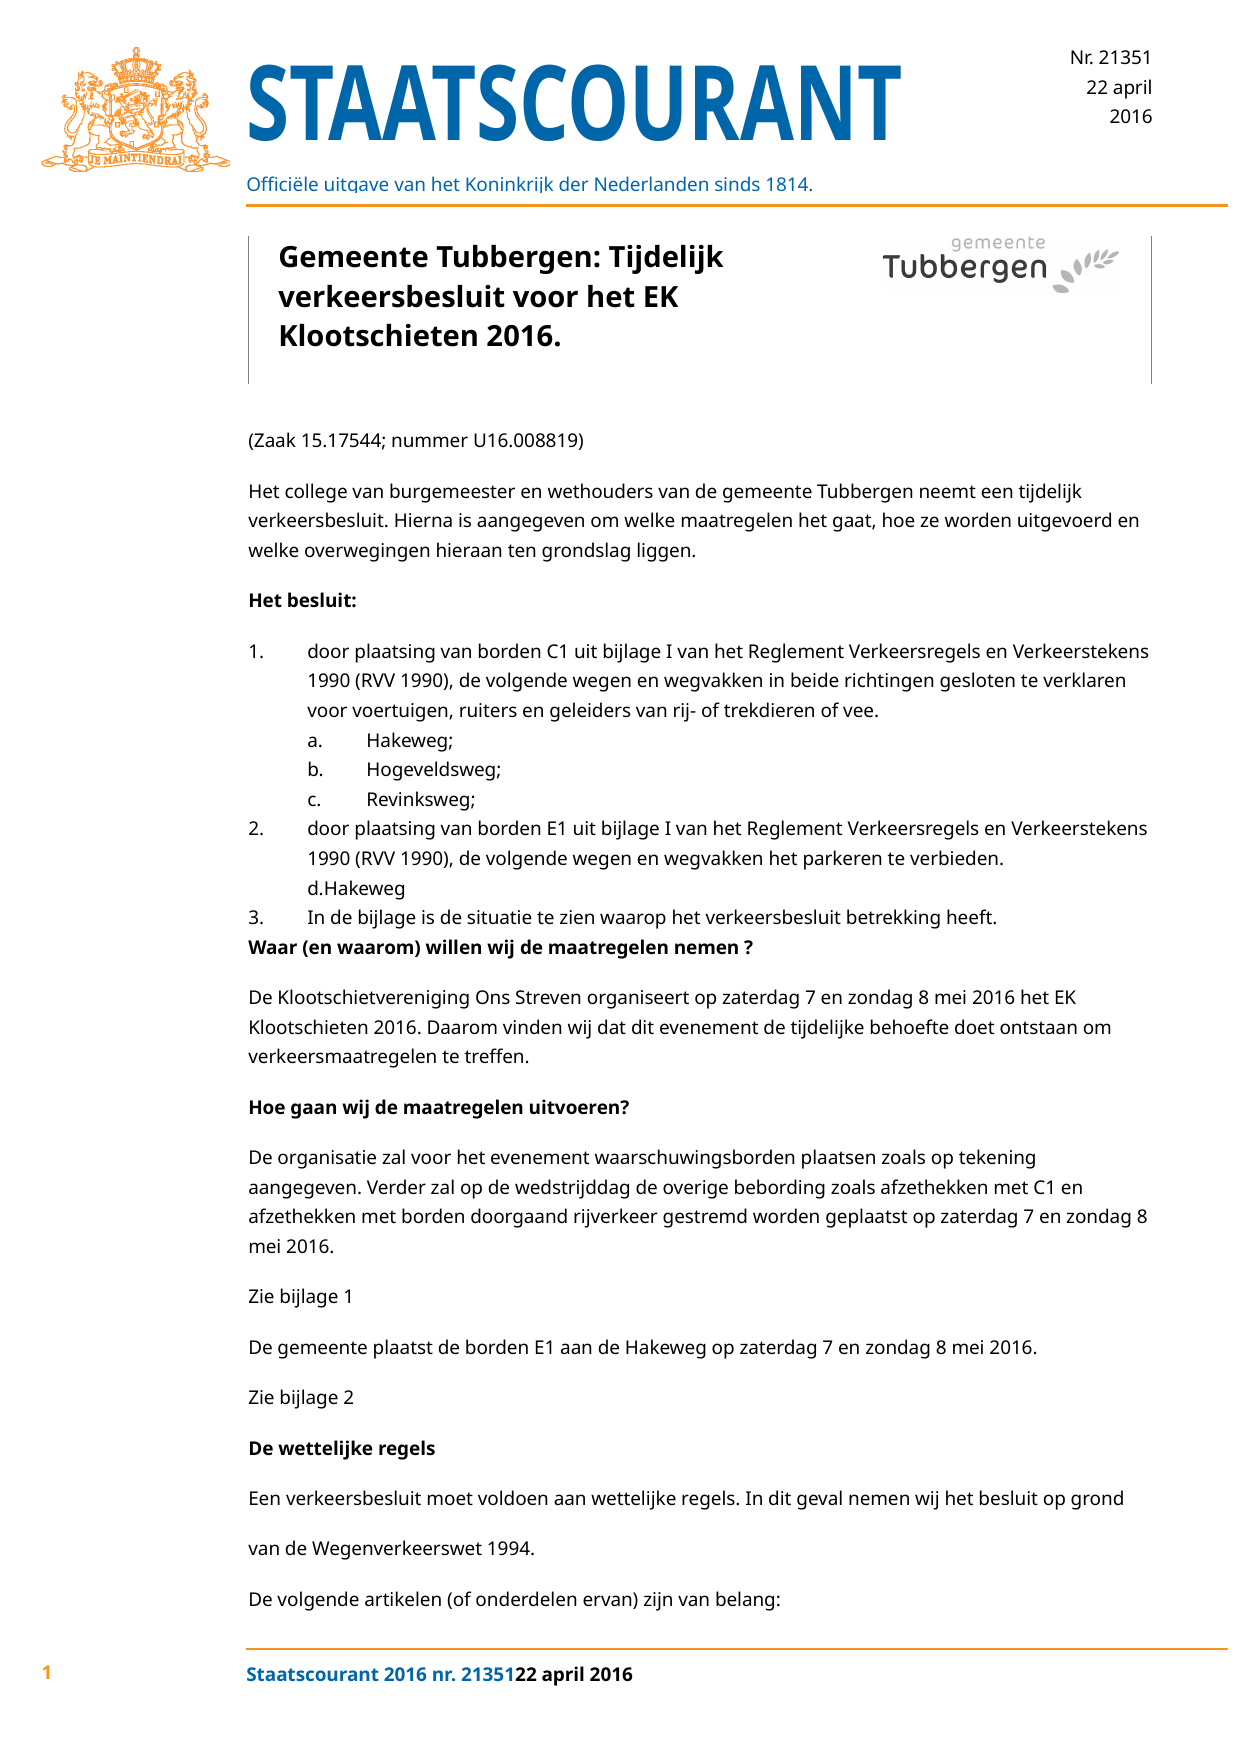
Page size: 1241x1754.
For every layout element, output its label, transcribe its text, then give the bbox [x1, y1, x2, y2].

text van de Wegenverkeerswet 1994. [248, 1536, 1152, 1561]
list Hogeveldsweg; [307, 756, 1152, 782]
list door plaatsing van borden E1 uit bijlage I van het Reglement Verkeersregels en Verkeerstekens 1990 (RVV 1990), de volgende wegen en wegvakken het parkeren te verbieden. [248, 816, 1152, 871]
text Het besluit: [248, 588, 1152, 613]
text De volgende artikelen (of onderdelen ervan) zijn van belang: [248, 1586, 1152, 1612]
text Een verkeersbesluit moet voldoen aan wettelijke regels. In dit geval nemen wij het besluit op grond [248, 1485, 1152, 1511]
text (Zaak 15.17544; nummer U16.008819) [248, 428, 1152, 453]
picture [41, 47, 231, 172]
text De gemeente plaatst de borden E1 aan de Hakeweg op zaterdag 7 en zondag 8 mei 2016. [248, 1334, 1152, 1359]
table_header [850, 236, 1151, 384]
list Hakeweg; [307, 727, 1152, 752]
text Hoe gaan wij de maatregelen uitvoeren? [248, 1094, 1152, 1119]
list d.Hakeweg [248, 875, 1152, 900]
list In de bijlage is de situatie te zien waarop het verkeersbesluit betrekking heeft. [248, 904, 1152, 930]
list Revinksweg; [307, 786, 1152, 812]
list door plaatsing van borden C1 uit bijlage I van het Reglement Verkeersregels en Verkeerstekens 1990 (RVV 1990), de volgende wegen en wegvakken in beide richtingen gesloten te verklaren voor voertuigen, ruiters en geleiders van rij- of trekdieren of vee. [248, 638, 1152, 723]
table_header Gemeente Tubbergen: Tijdelijk verkeersbesluit voor het EK Klootschieten 2016. [249, 236, 850, 384]
text De organisatie zal voor het evenement waarschuwingsborden plaatsen zoals op tekening aangegeven. Verder zal op de wedstrijddag de overige bebording zoals afzethekken met C1 en afzethekken met borden doorgaand rijverkeer gestremd worden geplaatst op zaterdag 7 en zondag 8 mei 2016. [248, 1144, 1152, 1259]
text Waar (en waarom) willen wij de maatregelen nemen ? [248, 934, 1152, 959]
picture [882, 236, 1119, 293]
text Zie bijlage 1 [248, 1283, 1152, 1309]
text Het college van burgemeester en wethouders van de gemeente Tubbergen neemt een tijdelijk verkeersbesluit. Hierna is aangegeven om welke maatregelen het gaat, hoe ze worden uitgevoerd en welke overwegingen hieraan ten grondslag liggen. [248, 478, 1152, 563]
text Zie bijlage 2 [248, 1384, 1152, 1410]
text De Klootschietvereniging Ons Streven organiseert op zaterdag 7 en zondag 8 mei 2016 het EK Klootschieten 2016. Daarom vinden wij dat dit evenement de tijdelijke behoefte doet ontstaan om verkeersmaatregelen te treffen. [248, 984, 1152, 1069]
text De wettelijke regels [248, 1435, 1152, 1460]
